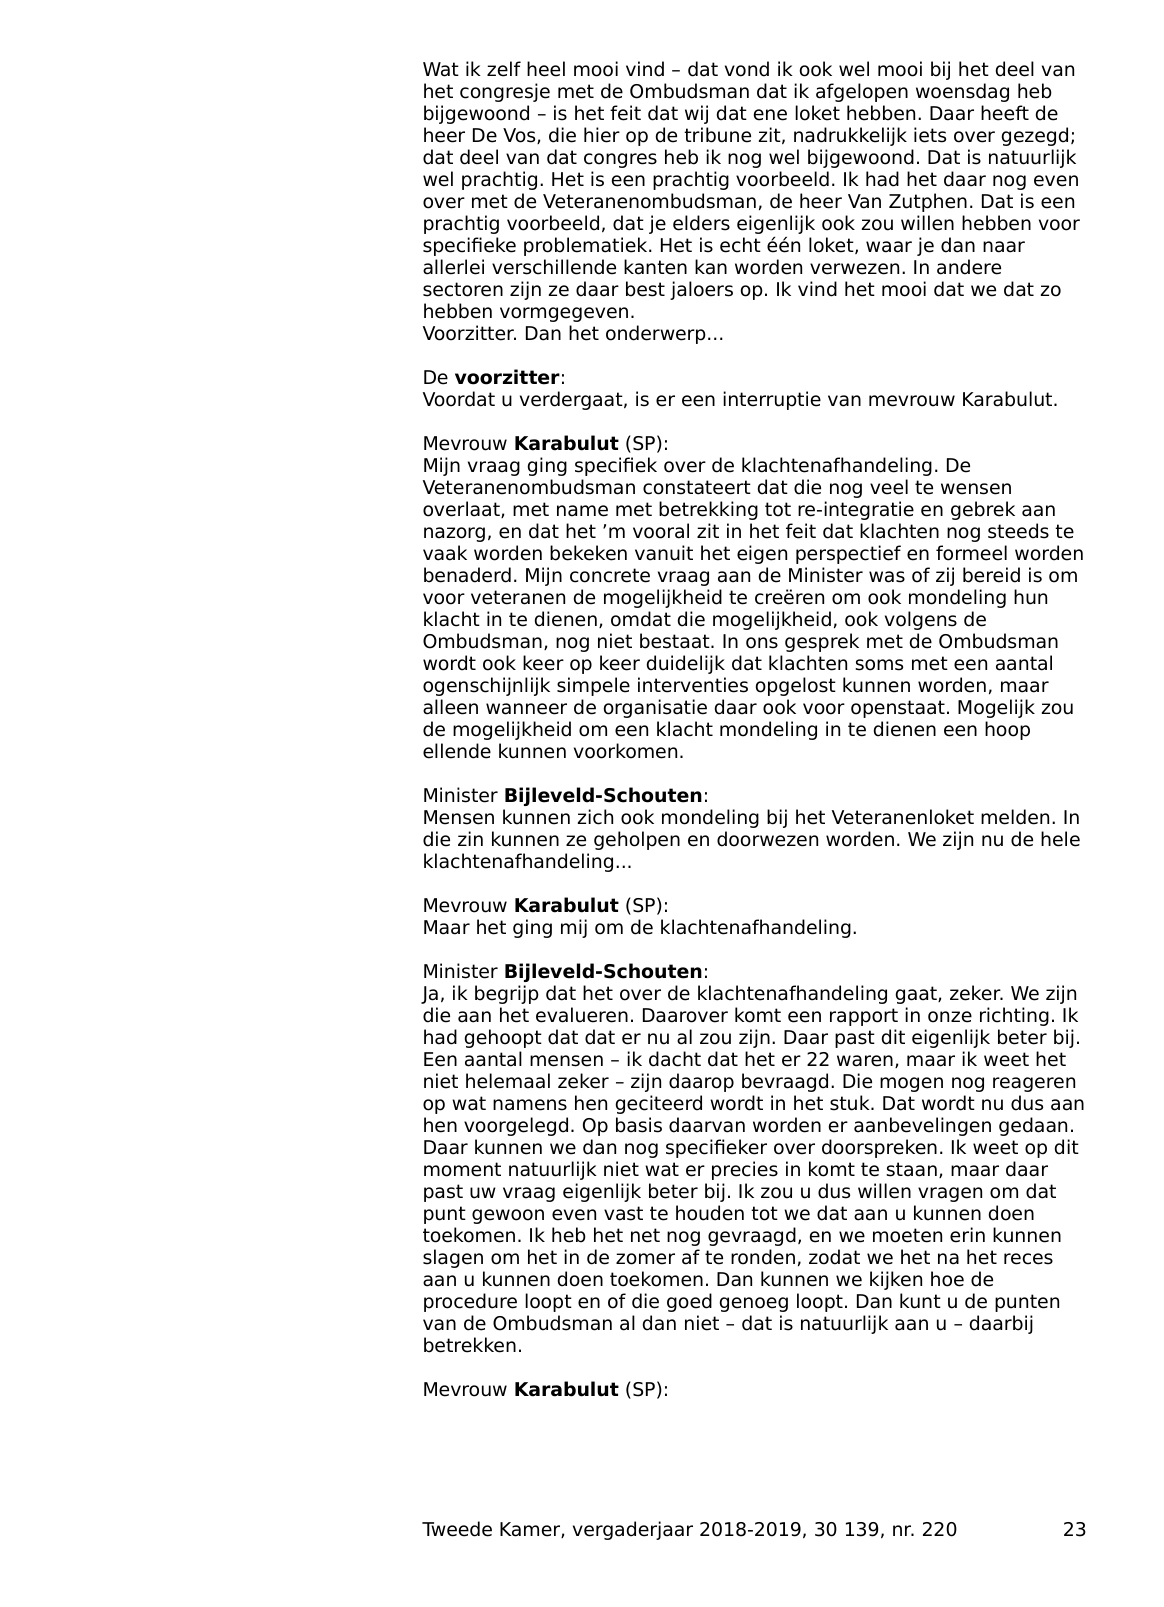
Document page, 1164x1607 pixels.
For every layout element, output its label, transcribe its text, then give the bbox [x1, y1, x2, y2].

text Minister Bijleveld-Schouten: [422, 961, 1087, 983]
text Minister Bijleveld-Schouten: [422, 785, 1087, 807]
text Wat ik zelf heel mooi vind – dat vond ik ook wel mooi bij het deel van het congresje met de Ombudsman dat ik afgelopen woensdag heb bijgewoond – is het feit dat wij dat ene loket hebben. Daar heeft de heer De Vos, die hier op de tribune zit, nadrukkelijk iets over gezegd; dat deel van dat congres heb ik nog wel bijgewoond. Dat is natuurlijk wel prachtig. Het is een prachtig voorbeeld. Ik had het daar nog even over met de Veteranenombudsman, de heer Van Zutphen. Dat is een prachtig voorbeeld, dat je elders eigenlijk ook zou willen hebben voor specifieke problematiek. Het is echt één loket, waar je dan naar allerlei verschillende kanten kan worden verwezen. In andere sectoren zijn ze daar best jaloers op. Ik vind het mooi dat we dat zo hebben vormgegeven. [422, 59, 1087, 323]
text Mevrouw Karabulut (SP): [422, 1379, 1087, 1401]
text Ja, ik begrijp dat het over de klachtenafhandeling gaat, zeker. We zijn die aan het evalueren. Daarover komt een rapport in onze richting. Ik had gehoopt dat dat er nu al zou zijn. Daar past dit eigenlijk beter bij. Een aantal mensen – ik dacht dat het er 22 waren, maar ik weet het niet helemaal zeker – zijn daarop bevraagd. Die mogen nog reageren op wat namens hen geciteerd wordt in het stuk. Dat wordt nu dus aan hen voorgelegd. Op basis daarvan worden er aanbevelingen gedaan. Daar kunnen we dan nog specifieker over doorspreken. Ik weet op dit moment natuurlijk niet wat er precies in komt te staan, maar daar past uw vraag eigenlijk beter bij. Ik zou u dus willen vragen om dat punt gewoon even vast te houden tot we dat aan u kunnen doen toekomen. Ik heb het net nog gevraagd, en we moeten erin kunnen slagen om het in de zomer af te ronden, zodat we het na het reces aan u kunnen doen toekomen. Dan kunnen we kijken hoe de procedure loopt en of die goed genoeg loopt. Dan kunt u de punten van de Ombudsman al dan niet – dat is natuurlijk aan u – daarbij betrekken. [422, 983, 1087, 1357]
text Maar het ging mij om de klachtenafhandeling. [422, 917, 1087, 939]
text Voordat u verdergaat, is er een interruptie van mevrouw Karabulut. [422, 389, 1087, 411]
text Voorzitter. Dan het onderwerp... [422, 323, 1087, 345]
text Mensen kunnen zich ook mondeling bij het Veteranenloket melden. In die zin kunnen ze geholpen en doorwezen worden. We zijn nu de hele klachtenafhandeling... [422, 807, 1087, 873]
text Mevrouw Karabulut (SP): [422, 895, 1087, 917]
text De voorzitter: [422, 367, 1087, 389]
text Mijn vraag ging specifiek over de klachtenafhandeling. De Veteranenombudsman constateert dat die nog veel te wensen overlaat, met name met betrekking tot re-integratie en gebrek aan nazorg, en dat het ’m vooral zit in het feit dat klachten nog steeds te vaak worden bekeken vanuit het eigen perspectief en formeel worden benaderd. Mijn concrete vraag aan de Minister was of zij bereid is om voor veteranen de mogelijkheid te creëren om ook mondeling hun klacht in te dienen, omdat die mogelijkheid, ook volgens de Ombudsman, nog niet bestaat. In ons gesprek met de Ombudsman wordt ook keer op keer duidelijk dat klachten soms met een aantal ogenschijnlijk simpele interventies opgelost kunnen worden, maar alleen wanneer de organisatie daar ook voor openstaat. Mogelijk zou de mogelijkheid om een klacht mondeling in te dienen een hoop ellende kunnen voorkomen. [422, 455, 1087, 763]
text Mevrouw Karabulut (SP): [422, 433, 1087, 455]
